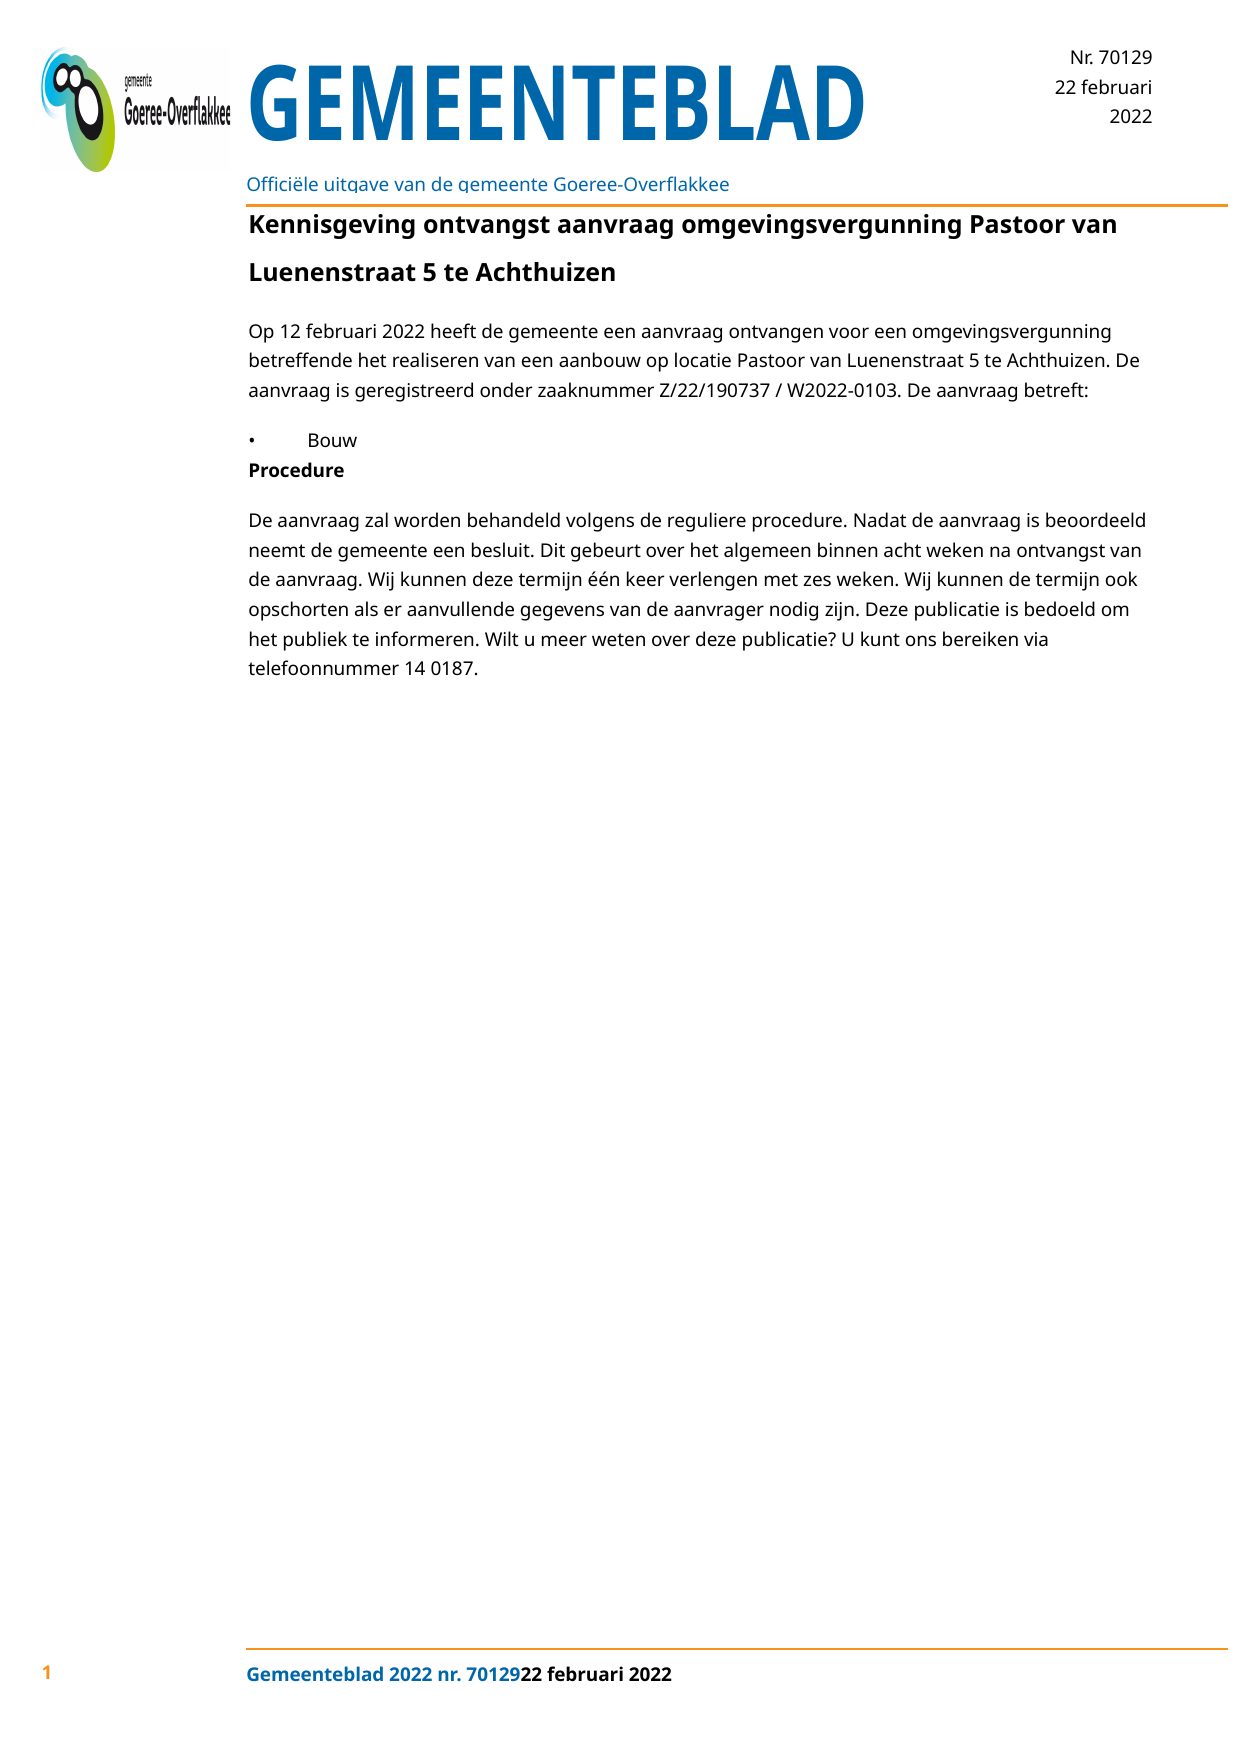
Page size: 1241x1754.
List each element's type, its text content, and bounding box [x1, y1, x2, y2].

text Kennisgeving ontvangst aanvraag omgevingsvergunning Pastoor van Luenenstraat 5 te Achthuizen [248, 207, 1152, 288]
text Procedure [248, 457, 1152, 483]
text De aanvraag zal worden behandeld volgens de reguliere procedure. Nadat de aanvraag is beoordeeld neemt de gemeente een besluit. Dit gebeurt over het algemeen binnen acht weken na ontvangst van de aanvraag. Wij kunnen deze termijn één keer verlengen met zes weken. Wij kunnen de termijn ook opschorten als er aanvullende gegevens van de aanvrager nodig zijn. Deze publicatie is bedoeld om het publiek te informeren. Wilt u meer weten over deze publicatie? U kunt ons bereiken via telefoonnummer 14 0187. [248, 507, 1152, 681]
text Op 12 februari 2022 heeft de gemeente een aanvraag ontvangen voor een omgevingsvergunning betreffende het realiseren van een aanbouw op locatie Pastoor van Luenenstraat 5 te Achthuizen. De aanvraag is geregistreerd onder zaaknummer Z/22/190737 / W2022-0103. De aanvraag betreft: [248, 318, 1152, 403]
list Bouw [248, 427, 1152, 453]
picture [41, 47, 231, 172]
